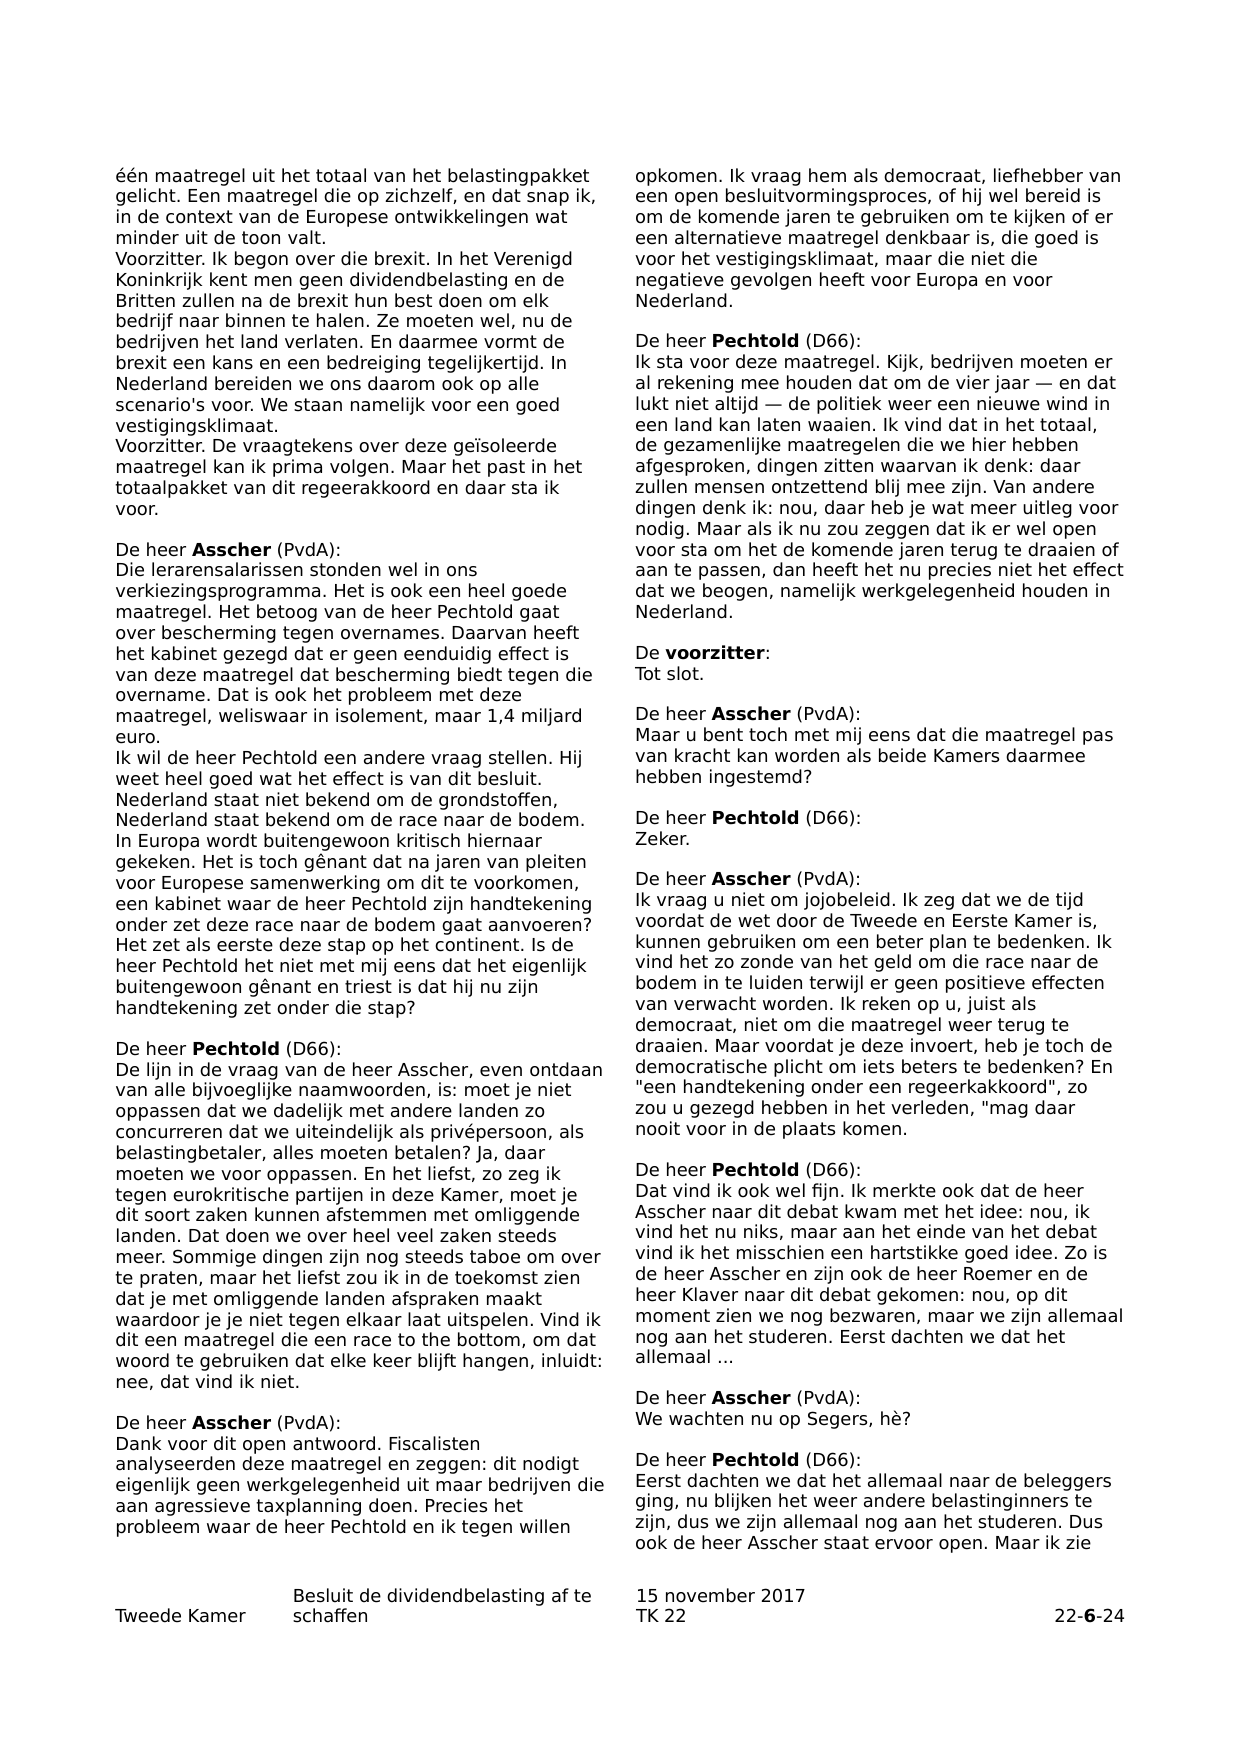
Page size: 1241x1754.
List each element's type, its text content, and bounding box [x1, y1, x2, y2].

text Tot slot. [635, 663, 1125, 684]
text Ik sta voor deze maatregel. Kijk, bedrijven moeten er al rekening mee houden dat om de vier jaar — en dat lukt niet altijd — de politiek weer een nieuwe wind in een land kan laten waaien. Ik vind dat in het totaal, de gezamenlijke maatregelen die we hier hebben afgesproken, dingen zitten waarvan ik denk: daar zullen mensen ontzettend blij mee zijn. Van andere dingen denk ik: nou, daar heb je wat meer uitleg voor nodig. Maar als ik nu zou zeggen dat ik er wel open voor sta om het de komende jaren terug te draaien of aan te passen, dan heeft het nu precies niet het effect dat we beogen, namelijk werkgelegenheid houden in Nederland. [635, 352, 1125, 623]
text De heer Asscher (PvdA): [635, 704, 1125, 725]
text De heer Pechtold (D66): [635, 1449, 1125, 1470]
text één maatregel uit het totaal van het belastingpakket gelicht. Een maatregel die op zichzelf, en dat snap ik, in de context van de Europese ontwikkelingen wat minder uit de toon valt. [115, 165, 605, 249]
text De heer Pechtold (D66): [635, 331, 1125, 352]
text Maar u bent toch met mij eens dat die maatregel pas van kracht kan worden als beide Kamers daarmee hebben ingestemd? [635, 725, 1125, 787]
text Voorzitter. De vraagtekens over deze geïsoleerde maatregel kan ik prima volgen. Maar het past in het totaalpakket van dit regeerakkoord en daar sta ik voor. [115, 436, 605, 519]
text Dank voor dit open antwoord. Fiscalisten analyseerden deze maatregel en zeggen: dit nodigt eigenlijk geen werkgelegenheid uit maar bedrijven die aan agressieve taxplanning doen. Precies het probleem waar de heer Pechtold en ik tegen willen [115, 1433, 605, 1537]
text De voorzitter: [635, 643, 1125, 663]
text De heer Pechtold (D66): [635, 807, 1125, 828]
text De lijn in de vraag van de heer Asscher, even ontdaan van alle bijvoeglijke naamwoorden, is: moet je niet oppassen dat we dadelijk met andere landen zo concurreren dat we uiteindelijk als privépersoon, als belastingbetaler, alles moeten betalen? Ja, daar moeten we voor oppassen. En het liefst, zo zeg ik tegen eurokritische partijen in deze Kamer, moet je dit soort zaken kunnen afstemmen met omliggende landen. Dat doen we over heel veel zaken steeds meer. Sommige dingen zijn nog steeds taboe om over te praten, maar het liefst zou ik in de toekomst zien dat je met omliggende landen afspraken maakt waardoor je je niet tegen elkaar laat uitspelen. Vind ik dit een maatregel die een race to the bottom, om dat woord te gebruiken dat elke keer blijft hangen, inluidt: nee, dat vind ik niet. [115, 1059, 605, 1393]
text opkomen. Ik vraag hem als democraat, liefhebber van een open besluitvormingsproces, of hij wel bereid is om de komende jaren te gebruiken om te kijken of er een alternatieve maatregel denkbaar is, die goed is voor het vestigingsklimaat, maar die niet die negatieve gevolgen heeft voor Europa en voor Nederland. [635, 165, 1125, 311]
text De heer Asscher (PvdA): [115, 539, 605, 560]
text De heer Asscher (PvdA): [635, 869, 1125, 890]
text Ik wil de heer Pechtold een andere vraag stellen. Hij weet heel goed wat het effect is van dit besluit. Nederland staat niet bekend om de grondstoffen, Nederland staat bekend om de race naar de bodem. In Europa wordt buitengewoon kritisch hiernaar gekeken. Het is toch gênant dat na jaren van pleiten voor Europese samenwerking om dit te voorkomen, een kabinet waar de heer Pechtold zijn handtekening onder zet deze race naar de bodem gaat aanvoeren? Het zet als eerste deze stap op het continent. Is de heer Pechtold het niet met mij eens dat het eigenlijk buitengewoon gênant en triest is dat hij nu zijn handtekening zet onder die stap? [115, 748, 605, 1018]
text Voorzitter. Ik begon over die brexit. In het Verenigd Koninkrijk kent men geen dividendbelasting en de Britten zullen na de brexit hun best doen om elk bedrijf naar binnen te halen. Ze moeten wel, nu de bedrijven het land verlaten. En daarmee vormt de brexit een kans en een bedreiging tegelijkertijd. In Nederland bereiden we ons daarom ook op alle scenario's voor. We staan namelijk voor een goed vestigingsklimaat. [115, 249, 605, 436]
text Zeker. [635, 828, 1125, 849]
text De heer Pechtold (D66): [635, 1160, 1125, 1181]
text De heer Asscher (PvdA): [635, 1388, 1125, 1409]
text De heer Asscher (PvdA): [115, 1413, 605, 1433]
text Ik vraag u niet om jojobeleid. Ik zeg dat we de tijd voordat de wet door de Tweede en Eerste Kamer is, kunnen gebruiken om een beter plan te bedenken. Ik vind het zo zonde van het geld om die race naar de bodem in te luiden terwijl er geen positieve effecten van verwacht worden. Ik reken op u, juist als democraat, niet om die maatregel weer terug te draaien. Maar voordat je deze invoert, heb je toch de democratische plicht om iets beters te bedenken? En "een handtekening onder een regeerkakkoord", zo zou u gezegd hebben in het verleden, "mag daar nooit voor in de plaats komen. [635, 890, 1125, 1140]
text Die lerarensalarissen stonden wel in ons verkiezingsprogramma. Het is ook een heel goede maatregel. Het betoog van de heer Pechtold gaat over bescherming tegen overnames. Daarvan heeft het kabinet gezegd dat er geen eenduidig effect is van deze maatregel dat bescherming biedt tegen die overname. Dat is ook het probleem met deze maatregel, weliswaar in isolement, maar 1,4 miljard euro. [115, 560, 605, 748]
text De heer Pechtold (D66): [115, 1038, 605, 1059]
text We wachten nu op Segers, hè? [635, 1409, 1125, 1429]
text Dat vind ik ook wel fijn. Ik merkte ook dat de heer Asscher naar dit debat kwam met het idee: nou, ik vind het nu niks, maar aan het einde van het debat vind ik het misschien een hartstikke goed idee. Zo is de heer Asscher en zijn ook de heer Roemer en de heer Klaver naar dit debat gekomen: nou, op dit moment zien we nog bezwaren, maar we zijn allemaal nog aan het studeren. Eerst dachten we dat het allemaal ... [635, 1181, 1125, 1368]
text Eerst dachten we dat het allemaal naar de beleggers ging, nu blijken het weer andere belastinginners te zijn, dus we zijn allemaal nog aan het studeren. Dus ook de heer Asscher staat ervoor open. Maar ik zie [635, 1470, 1125, 1554]
